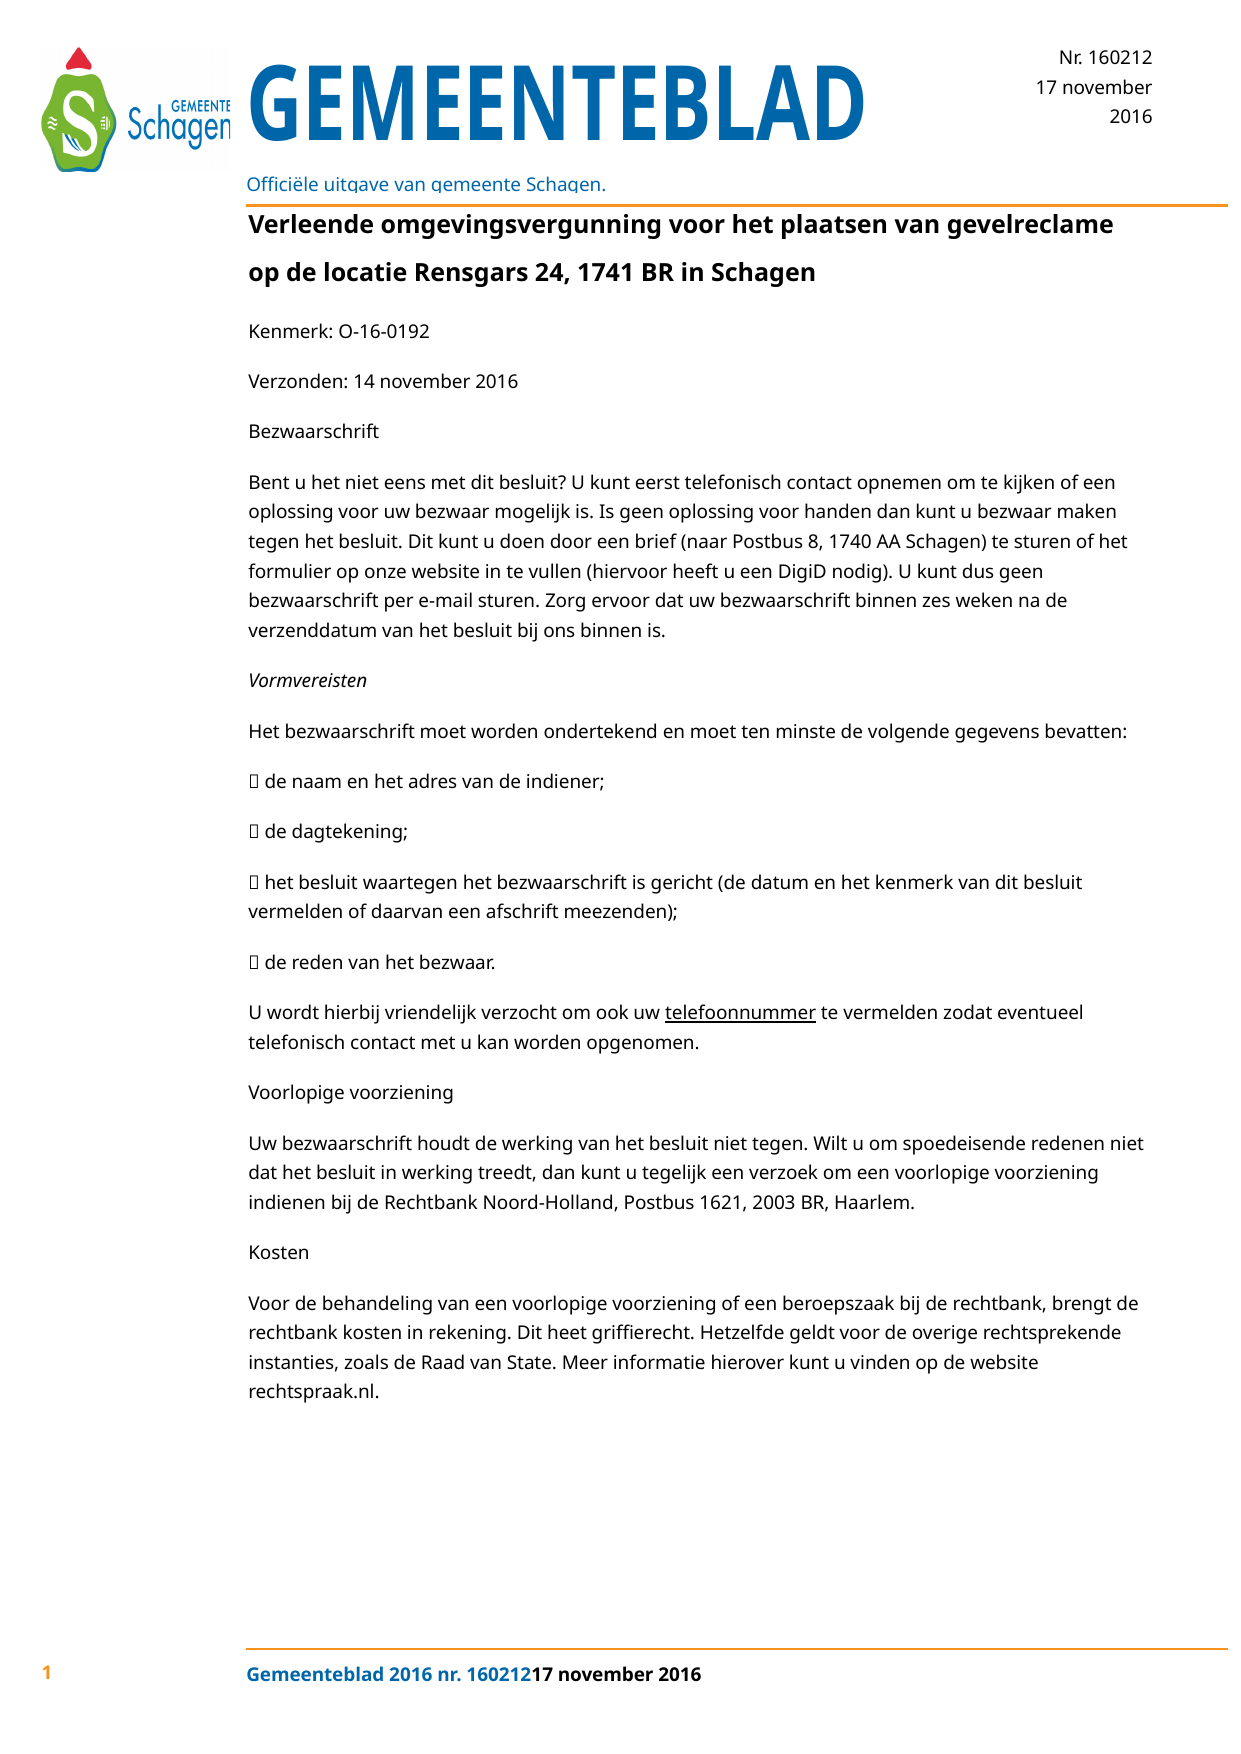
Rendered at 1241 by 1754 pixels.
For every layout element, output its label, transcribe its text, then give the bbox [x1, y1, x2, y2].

text Uw bezwaarschrift houdt de werking van het besluit niet tegen. Wilt u om spoedeisende redenen niet dat het besluit in werking treedt, dan kunt u tegelijk een verzoek om een voorlopige voorziening indienen bij de Rechtbank Noord-Holland, Postbus 1621, 2003 BR, Haarlem. [248, 1130, 1152, 1215]
text Het bezwaarschrift moet worden ondertekend en moet ten minste de volgende gegevens bevatten: [248, 718, 1152, 744]
picture [41, 47, 231, 172]
text Bezwaarschrift [248, 419, 1152, 444]
text Verzonden: 14 november 2016 [248, 368, 1152, 394]
text Vormvereisten [248, 667, 1152, 693]
text  de reden van het bezwaar. [248, 949, 1152, 975]
text Voor de behandeling van een voorlopige voorziening of een beroepszaak bij de rechtbank, brengt de rechtbank kosten in rekening. Dit heet griffierecht. Hetzelfde geldt voor de overige rechtsprekende instanties, zoals de Raad van State. Meer informatie hierover kunt u vinden op de website rechtspraak.nl. [248, 1290, 1152, 1404]
text Bent u het niet eens met dit besluit? U kunt eerst telefonisch contact opnemen om te kijken of een oplossing voor uw bezwaar mogelijk is. Is geen oplossing voor handen dan kunt u bezwaar maken tegen het besluit. Dit kunt u doen door een brief (naar Postbus 8, 1740 AA Schagen) te sturen of het formulier op onze website in te vullen (hiervoor heeft u een DigiD nodig). U kunt dus geen bezwaarschrift per e-mail sturen. Zorg ervoor dat uw bezwaarschrift binnen zes weken na de verzenddatum van het besluit bij ons binnen is. [248, 469, 1152, 643]
text Voorlopige voorziening [248, 1079, 1152, 1105]
text  de dagtekening; [248, 819, 1152, 844]
text  het besluit waartegen het bezwaarschrift is gericht (de datum en het kenmerk van dit besluit vermelden of daarvan een afschrift meezenden); [248, 869, 1152, 924]
text Kenmerk: O-16-0192 [248, 318, 1152, 344]
text Verleende omgevingsvergunning voor het plaatsen van gevelreclame op de locatie Rensgars 24, 1741 BR in Schagen [248, 207, 1152, 288]
text  de naam en het adres van de indiener; [248, 768, 1152, 794]
text U wordt hierbij vriendelijk verzocht om ook uw telefoonnummer te vermelden zodat eventueel telefonisch contact met u kan worden opgenomen. [248, 999, 1152, 1055]
text Kosten [248, 1239, 1152, 1265]
